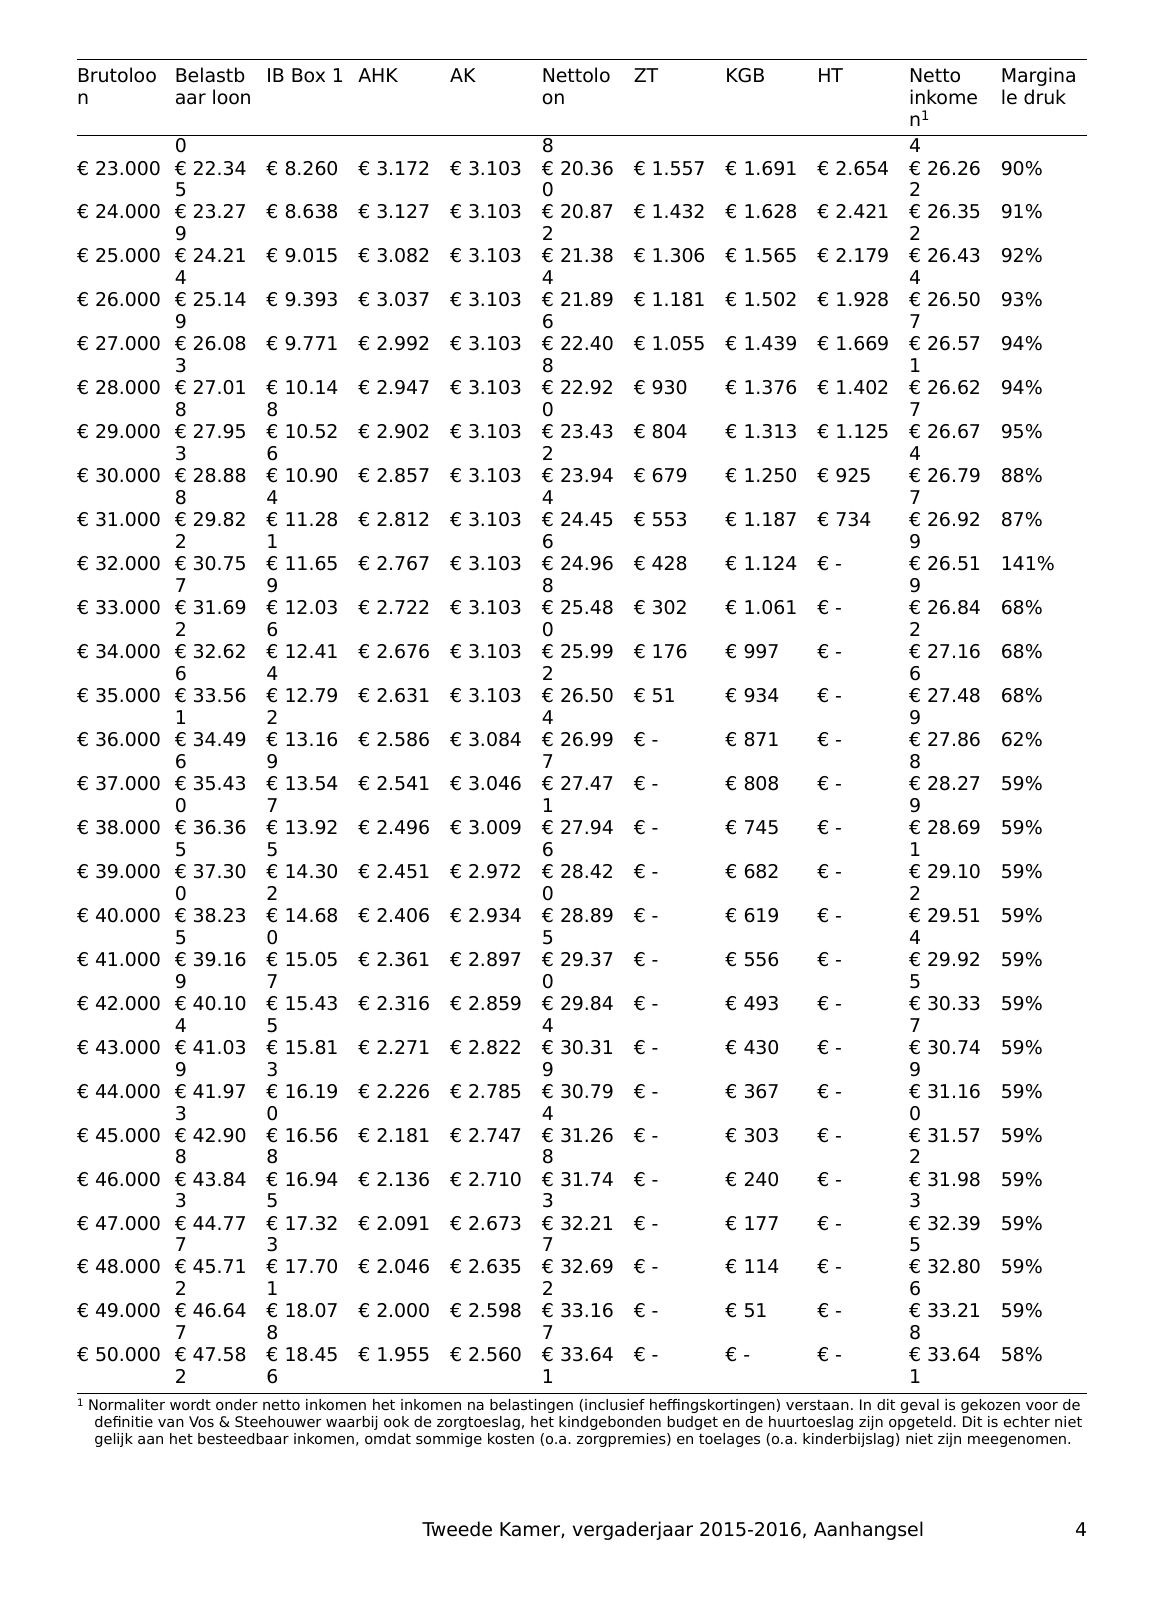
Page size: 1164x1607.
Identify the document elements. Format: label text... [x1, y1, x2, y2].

table_cell 59% [995, 1169, 1087, 1212]
table_cell € 804 [628, 421, 719, 465]
table_cell € 32.395 [903, 1213, 995, 1256]
table_cell 90% [995, 158, 1087, 201]
table_cell € 1.565 [719, 245, 811, 289]
table_cell € 45.712 [169, 1256, 260, 1300]
table_cell € 3.103 [444, 509, 536, 553]
table_header Nettoloon [536, 60, 627, 135]
table_cell € 15.435 [260, 993, 352, 1037]
table_cell € 1.928 [811, 289, 903, 333]
table_cell € - [811, 685, 903, 729]
table_cell € 29.000 [77, 421, 168, 465]
table_cell € 10.904 [260, 465, 352, 509]
table_cell € 114 [719, 1256, 811, 1300]
table_cell [260, 136, 352, 157]
table_cell € 1.955 [352, 1344, 444, 1393]
table_cell 88% [995, 465, 1087, 509]
table_cell € 31.692 [169, 597, 260, 641]
table_cell € 12.792 [260, 685, 352, 729]
table_cell 59% [995, 1300, 1087, 1344]
table_cell € 24.456 [536, 509, 627, 553]
table_cell € 2.812 [352, 509, 444, 553]
table_cell € 22.920 [536, 377, 627, 421]
table_cell € 2.972 [444, 861, 536, 905]
table_cell [444, 136, 536, 157]
table_cell [811, 136, 903, 157]
table_cell € 29.370 [536, 949, 627, 993]
table_cell € 28.691 [903, 817, 995, 861]
table_cell € 3.103 [444, 245, 536, 289]
table_cell € 29.844 [536, 993, 627, 1037]
table_cell € 27.946 [536, 817, 627, 861]
table_cell € 1.691 [719, 158, 811, 201]
table_cell € 41.973 [169, 1081, 260, 1124]
table_cell € 26.262 [903, 158, 995, 201]
table_cell € 15.813 [260, 1037, 352, 1081]
table_cell € 27.953 [169, 421, 260, 465]
table_cell € 41.039 [169, 1037, 260, 1081]
table_cell € 18.456 [260, 1344, 352, 1393]
table_cell € 34.000 [77, 641, 168, 685]
table_cell € 2.654 [811, 158, 903, 201]
table_cell € 43.000 [77, 1037, 168, 1081]
table_cell € - [628, 993, 719, 1037]
table_cell € 21.384 [536, 245, 627, 289]
table_cell € 33.000 [77, 597, 168, 641]
table_cell [77, 136, 168, 157]
table_cell € 745 [719, 817, 811, 861]
table_cell € 2.361 [352, 949, 444, 993]
table_cell € 23.944 [536, 465, 627, 509]
table_cell € 30.749 [903, 1037, 995, 1081]
table_cell € 1.439 [719, 333, 811, 377]
table_cell € 2.541 [352, 773, 444, 817]
table_cell € 31.983 [903, 1169, 995, 1212]
table_cell € 20.360 [536, 158, 627, 201]
table_cell € 26.000 [77, 289, 168, 333]
table_cell € 925 [811, 465, 903, 509]
table_cell € - [811, 1256, 903, 1300]
table_cell € 28.895 [536, 905, 627, 949]
table_cell € 14.302 [260, 861, 352, 905]
table_cell € 26.997 [536, 729, 627, 773]
table_cell € 42.000 [77, 993, 168, 1037]
table_cell € 16.568 [260, 1125, 352, 1168]
table_cell € 13.547 [260, 773, 352, 817]
table_cell 59% [995, 1213, 1087, 1256]
table_cell € 2.271 [352, 1037, 444, 1081]
table_cell € 28.888 [169, 465, 260, 509]
table_cell € 9.015 [260, 245, 352, 289]
table_cell € 31.160 [903, 1081, 995, 1124]
table_cell 59% [995, 905, 1087, 949]
table_cell € 3.009 [444, 817, 536, 861]
table_cell € 30.337 [903, 993, 995, 1037]
table_cell € 16.190 [260, 1081, 352, 1124]
table_cell € 20.872 [536, 201, 627, 245]
table_cell € - [628, 905, 719, 949]
table_cell € 27.471 [536, 773, 627, 817]
table_cell € 26.352 [903, 201, 995, 245]
table_cell € 46.000 [77, 1169, 168, 1212]
table_cell € 10.526 [260, 421, 352, 465]
table_cell € 2.406 [352, 905, 444, 949]
table_cell € 45.000 [77, 1125, 168, 1168]
table_cell 59% [995, 1125, 1087, 1168]
table_cell € 3.046 [444, 773, 536, 817]
table_cell € 808 [719, 773, 811, 817]
table_cell € 27.018 [169, 377, 260, 421]
table_cell 68% [995, 597, 1087, 641]
table_cell € 14.680 [260, 905, 352, 949]
table_cell € 2.722 [352, 597, 444, 641]
table_cell € 13.925 [260, 817, 352, 861]
table_cell € 26.083 [169, 333, 260, 377]
table_cell € 1.181 [628, 289, 719, 333]
table_cell 4 [903, 136, 995, 157]
table_cell € 2.822 [444, 1037, 536, 1081]
table_cell € 31.000 [77, 509, 168, 553]
table_cell € 2.316 [352, 993, 444, 1037]
table_cell € 679 [628, 465, 719, 509]
table_cell € 1.055 [628, 333, 719, 377]
table_cell € 27.868 [903, 729, 995, 773]
table_cell € - [811, 949, 903, 993]
table_cell € - [811, 1300, 903, 1344]
table_cell € 3.103 [444, 158, 536, 201]
table_cell € 26.674 [903, 421, 995, 465]
table_header Brutoloon [77, 60, 168, 135]
table_cell € 26.519 [903, 553, 995, 597]
table_cell € - [811, 641, 903, 685]
table_cell € 1.402 [811, 377, 903, 421]
table_cell € 30.000 [77, 465, 168, 509]
table_cell 1 Normaliter wordt onder netto inkomen het inkomen na belastingen (inclusief heffingskortingen) verstaan. In dit geval is gekozen voor de definitie van Vos & Steehouwer waarbij ook de zorgtoeslag, het kindgebonden budget en de huurtoeslag zijn opgeteld. Dit is echter niet gelijk aan het besteedbaar inkomen, omdat sommige kosten (o.a. zorgpremies) en toelages (o.a. kinderbijslag) niet zijn meegenomen. [77, 1394, 1087, 1447]
table_cell € 240 [719, 1169, 811, 1212]
table_cell € 3.103 [444, 685, 536, 729]
table_cell € 28.000 [77, 377, 168, 421]
table_cell € 1.557 [628, 158, 719, 201]
table_cell € 21.896 [536, 289, 627, 333]
table_cell € 3.037 [352, 289, 444, 333]
table_cell € - [628, 1081, 719, 1124]
table_cell € - [628, 1344, 719, 1393]
table_cell € 2.586 [352, 729, 444, 773]
table_cell € 2.560 [444, 1344, 536, 1393]
table_cell € 367 [719, 1081, 811, 1124]
table_cell € 2.631 [352, 685, 444, 729]
table_cell € 33.641 [536, 1344, 627, 1393]
table_cell € 12.414 [260, 641, 352, 685]
table_cell € 1.628 [719, 201, 811, 245]
table_cell € - [628, 861, 719, 905]
table_cell € 26.627 [903, 377, 995, 421]
table_cell € 2.421 [811, 201, 903, 245]
table_cell € 2.897 [444, 949, 536, 993]
table_cell 59% [995, 993, 1087, 1037]
table_header ZT [628, 60, 719, 135]
table_cell € 2.676 [352, 641, 444, 685]
table_cell € 2.136 [352, 1169, 444, 1212]
table_cell € 9.393 [260, 289, 352, 333]
table_cell € 49.000 [77, 1300, 168, 1344]
table_cell € 37.000 [77, 773, 168, 817]
table_cell € 2.992 [352, 333, 444, 377]
table_cell € 493 [719, 993, 811, 1037]
table_cell € - [719, 1344, 811, 1393]
table_cell 87% [995, 509, 1087, 553]
table_cell € - [811, 905, 903, 949]
table_cell € 11.659 [260, 553, 352, 597]
table_cell € 2.451 [352, 861, 444, 905]
table_cell € 47.582 [169, 1344, 260, 1393]
table_cell € 30.757 [169, 553, 260, 597]
table_cell € 2.934 [444, 905, 536, 949]
table_cell € 28.420 [536, 861, 627, 905]
table_cell € 17.701 [260, 1256, 352, 1300]
table_cell € 30.794 [536, 1081, 627, 1124]
table_cell € 17.323 [260, 1213, 352, 1256]
table_cell € 3.082 [352, 245, 444, 289]
table_cell € 25.480 [536, 597, 627, 641]
table_cell [995, 136, 1087, 157]
table_cell € 428 [628, 553, 719, 597]
table_cell € 682 [719, 861, 811, 905]
table_cell € - [811, 861, 903, 905]
table_cell € 1.306 [628, 245, 719, 289]
table_cell € 303 [719, 1125, 811, 1168]
table_cell € 32.806 [903, 1256, 995, 1300]
table_cell € 430 [719, 1037, 811, 1081]
table_cell € 3.103 [444, 289, 536, 333]
table_header AK [444, 60, 536, 135]
table_cell € 2.091 [352, 1213, 444, 1256]
table_cell € 31.268 [536, 1125, 627, 1168]
table_cell € 3.172 [352, 158, 444, 201]
table_cell € 29.822 [169, 509, 260, 553]
table_cell € 16.945 [260, 1169, 352, 1212]
table_cell € 33.218 [903, 1300, 995, 1344]
table_cell € - [628, 1037, 719, 1081]
table_cell € 2.747 [444, 1125, 536, 1168]
table_cell € 25.992 [536, 641, 627, 685]
table_cell € 18.078 [260, 1300, 352, 1344]
table_cell € 34.496 [169, 729, 260, 773]
table_cell € 30.319 [536, 1037, 627, 1081]
table_cell € 553 [628, 509, 719, 553]
table_cell 91% [995, 201, 1087, 245]
table_cell € - [811, 773, 903, 817]
table_cell 94% [995, 333, 1087, 377]
table_cell € 2.859 [444, 993, 536, 1037]
table_cell [719, 136, 811, 157]
table_cell € 2.785 [444, 1081, 536, 1124]
table_cell € 302 [628, 597, 719, 641]
table_cell € - [811, 1344, 903, 1393]
table_cell € - [628, 1125, 719, 1168]
table_cell € 2.179 [811, 245, 903, 289]
table_cell € 177 [719, 1213, 811, 1256]
table_cell 59% [995, 1256, 1087, 1300]
table_cell [352, 136, 444, 157]
table_cell € 12.036 [260, 597, 352, 641]
table_cell € 2.767 [352, 553, 444, 597]
table_cell € 2.000 [352, 1300, 444, 1344]
table_cell € 8.638 [260, 201, 352, 245]
table_cell € 1.502 [719, 289, 811, 333]
table_cell € 1.250 [719, 465, 811, 509]
table_cell € 1.432 [628, 201, 719, 245]
table_cell € 2.635 [444, 1256, 536, 1300]
table_cell € 23.432 [536, 421, 627, 465]
table_cell € - [628, 729, 719, 773]
table_cell € 44.000 [77, 1081, 168, 1124]
table_header IB Box 1 [260, 60, 352, 135]
table_cell € 26.507 [903, 289, 995, 333]
table_header KGB [719, 60, 811, 135]
table_cell € 39.000 [77, 861, 168, 905]
table_cell € 36.000 [77, 729, 168, 773]
table_cell € 37.300 [169, 861, 260, 905]
table_cell € 25.149 [169, 289, 260, 333]
table_cell € 3.103 [444, 333, 536, 377]
table_cell € - [811, 1037, 903, 1081]
table_cell € 32.692 [536, 1256, 627, 1300]
table_cell € 2.046 [352, 1256, 444, 1300]
table_cell 58% [995, 1344, 1087, 1393]
table_cell € 48.000 [77, 1256, 168, 1300]
table_cell € - [628, 773, 719, 817]
table_cell € - [811, 1213, 903, 1256]
table_cell 59% [995, 949, 1087, 993]
table_cell € - [811, 993, 903, 1037]
table_cell € 26.929 [903, 509, 995, 553]
table_cell € 3.103 [444, 201, 536, 245]
table_cell € 26.434 [903, 245, 995, 289]
table_cell € 15.057 [260, 949, 352, 993]
table_cell 59% [995, 817, 1087, 861]
table_cell € 871 [719, 729, 811, 773]
table_cell € 50.000 [77, 1344, 168, 1393]
table_cell 95% [995, 421, 1087, 465]
table_cell € 27.166 [903, 641, 995, 685]
table_cell € 44.777 [169, 1213, 260, 1256]
table_cell € 619 [719, 905, 811, 949]
table_cell € 22.345 [169, 158, 260, 201]
table_header Netto inkomen1 [903, 60, 995, 135]
table_cell € - [628, 817, 719, 861]
table_cell 141% [995, 553, 1087, 597]
table_cell € - [811, 817, 903, 861]
table_cell € - [811, 1125, 903, 1168]
table_cell € 27.489 [903, 685, 995, 729]
table_cell € 35.000 [77, 685, 168, 729]
table_header HT [811, 60, 903, 135]
table_cell € - [628, 949, 719, 993]
table_cell € 2.598 [444, 1300, 536, 1344]
table_cell € - [811, 597, 903, 641]
table_cell € 42.908 [169, 1125, 260, 1168]
table_cell € 1.061 [719, 597, 811, 641]
table_cell € 29.514 [903, 905, 995, 949]
table_cell € 28.279 [903, 773, 995, 817]
table_cell € 3.103 [444, 465, 536, 509]
table_cell 94% [995, 377, 1087, 421]
table_cell € 33.641 [903, 1344, 995, 1393]
table_cell € 1.669 [811, 333, 903, 377]
table_cell € 39.169 [169, 949, 260, 993]
table_cell 92% [995, 245, 1087, 289]
table_cell € 32.217 [536, 1213, 627, 1256]
table_cell € 40.000 [77, 905, 168, 949]
table_cell € 734 [811, 509, 903, 553]
table_cell [628, 136, 719, 157]
table_cell € 22.408 [536, 333, 627, 377]
table_cell € 176 [628, 641, 719, 685]
table_cell € 8.260 [260, 158, 352, 201]
table_cell € 1.125 [811, 421, 903, 465]
table_cell € 32.626 [169, 641, 260, 685]
table_cell € 26.797 [903, 465, 995, 509]
table_cell € 9.771 [260, 333, 352, 377]
table_cell 59% [995, 773, 1087, 817]
table_cell € 11.281 [260, 509, 352, 553]
table_cell € 2.947 [352, 377, 444, 421]
table_cell € 46.647 [169, 1300, 260, 1344]
table_header Belastbaar loon [169, 60, 260, 135]
table_cell 59% [995, 1081, 1087, 1124]
table_cell € 934 [719, 685, 811, 729]
table_cell € 38.000 [77, 817, 168, 861]
table_cell € 27.000 [77, 333, 168, 377]
table_cell € 24.968 [536, 553, 627, 597]
table_cell € 35.430 [169, 773, 260, 817]
table_cell € 36.365 [169, 817, 260, 861]
table_cell € 930 [628, 377, 719, 421]
table_cell € 1.313 [719, 421, 811, 465]
table_cell € 51 [628, 685, 719, 729]
table_cell € 29.102 [903, 861, 995, 905]
table_cell 68% [995, 685, 1087, 729]
table_cell € 997 [719, 641, 811, 685]
table_cell € - [628, 1300, 719, 1344]
table_cell 93% [995, 289, 1087, 333]
table_cell € - [811, 1081, 903, 1124]
table_cell € 3.103 [444, 641, 536, 685]
table_cell 59% [995, 1037, 1087, 1081]
table_cell 8 [536, 136, 627, 157]
table_cell € 3.103 [444, 421, 536, 465]
table_cell € 47.000 [77, 1213, 168, 1256]
table_cell € - [628, 1169, 719, 1212]
table_cell € 13.169 [260, 729, 352, 773]
table_cell € 2.902 [352, 421, 444, 465]
table_cell 68% [995, 641, 1087, 685]
table_cell 59% [995, 861, 1087, 905]
table_cell € 51 [719, 1300, 811, 1344]
table_cell € 2.857 [352, 465, 444, 509]
table_cell € 29.925 [903, 949, 995, 993]
table_cell € 31.743 [536, 1169, 627, 1212]
table_cell € 2.710 [444, 1169, 536, 1212]
table_cell € 24.000 [77, 201, 168, 245]
table_cell € 3.127 [352, 201, 444, 245]
table_cell € 40.104 [169, 993, 260, 1037]
table_cell € 33.167 [536, 1300, 627, 1344]
table_cell € - [811, 729, 903, 773]
table_cell € 43.843 [169, 1169, 260, 1212]
table_cell € - [628, 1213, 719, 1256]
table_cell € 3.103 [444, 553, 536, 597]
table_cell € 3.103 [444, 597, 536, 641]
table_cell € 3.084 [444, 729, 536, 773]
table_cell € - [628, 1256, 719, 1300]
table_cell € 38.235 [169, 905, 260, 949]
table_cell € 10.148 [260, 377, 352, 421]
table_header AHK [352, 60, 444, 135]
table_cell 0 [169, 136, 260, 157]
table_cell € - [811, 1169, 903, 1212]
table_cell € 25.000 [77, 245, 168, 289]
table_cell € 556 [719, 949, 811, 993]
table_cell € 26.842 [903, 597, 995, 641]
table_cell 62% [995, 729, 1087, 773]
table_cell € 26.504 [536, 685, 627, 729]
table_cell € 2.181 [352, 1125, 444, 1168]
table_cell € 2.496 [352, 817, 444, 861]
table_cell € 41.000 [77, 949, 168, 993]
table_cell € 2.673 [444, 1213, 536, 1256]
table_cell € 32.000 [77, 553, 168, 597]
table_cell € 23.279 [169, 201, 260, 245]
table_cell € 1.376 [719, 377, 811, 421]
table_header Marginale druk [995, 60, 1087, 135]
table_cell € 24.214 [169, 245, 260, 289]
table_cell € 3.103 [444, 377, 536, 421]
table_cell € 1.124 [719, 553, 811, 597]
table_cell € 33.561 [169, 685, 260, 729]
table_cell € 31.572 [903, 1125, 995, 1168]
table_cell € 23.000 [77, 158, 168, 201]
table_cell € 26.571 [903, 333, 995, 377]
table_cell € 1.187 [719, 509, 811, 553]
table_cell € 2.226 [352, 1081, 444, 1124]
table_cell € - [811, 553, 903, 597]
